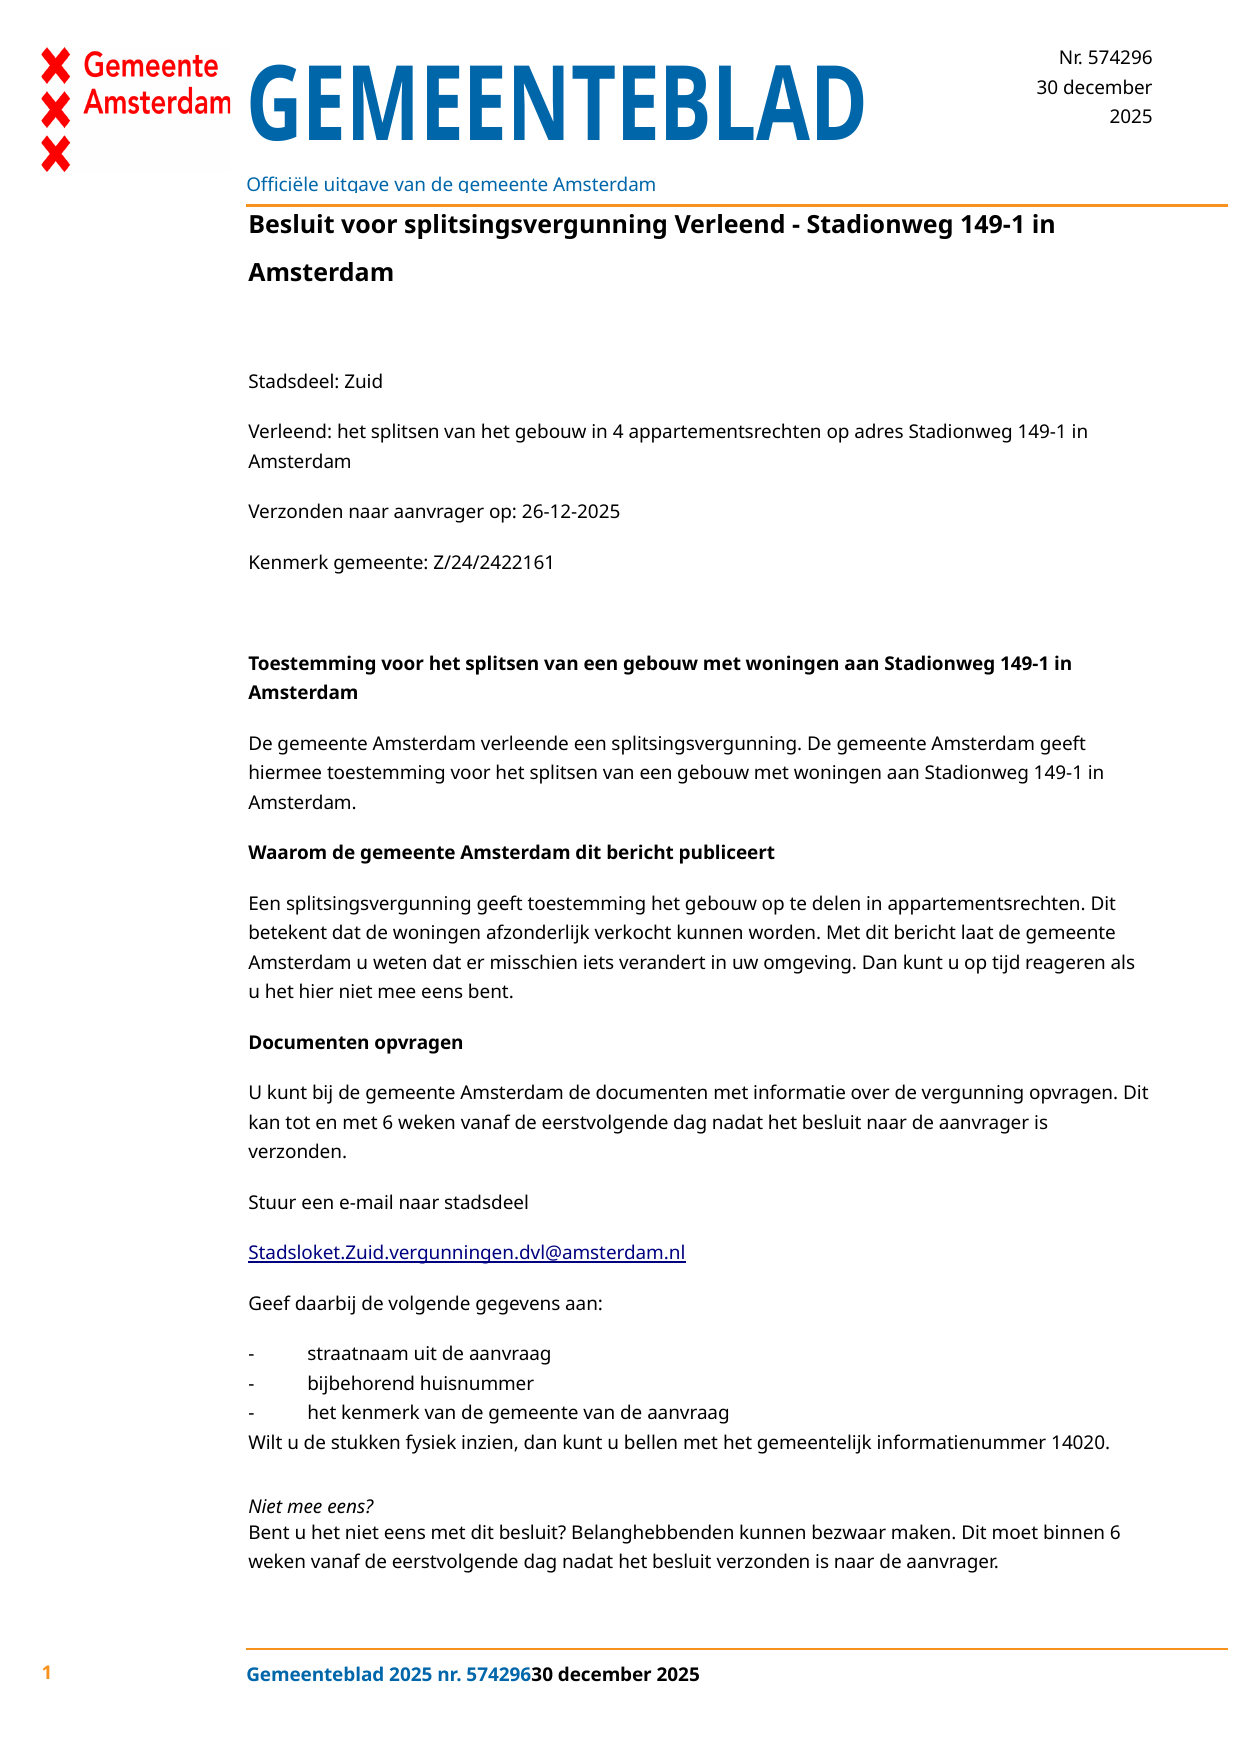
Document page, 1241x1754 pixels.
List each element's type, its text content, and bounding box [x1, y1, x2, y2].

text Niet mee eens? [248, 1493, 1152, 1519]
text Stuur een e-mail naar stadsdeel [248, 1189, 1152, 1215]
list straatnaam uit de aanvraag [248, 1340, 1152, 1366]
text Stadsloket.Zuid.vergunningen.dvl@amsterdam.nl [248, 1239, 1152, 1265]
text Stadsdeel: Zuid [248, 368, 1152, 394]
text Kenmerk gemeente: Z/24/2422161 [248, 549, 1152, 575]
text Geef daarbij de volgende gegevens aan: [248, 1290, 1152, 1316]
text Wilt u de stukken fysiek inzien, dan kunt u bellen met het gemeentelijk informatienummer 14020. [248, 1429, 1152, 1455]
picture [41, 47, 231, 172]
text U kunt bij de gemeente Amsterdam de documenten met informatie over de vergunning opvragen. Dit kan tot en met 6 weken vanaf de eerstvolgende dag nadat het besluit naar de aanvrager is verzonden. [248, 1079, 1152, 1164]
text Waarom de gemeente Amsterdam dit bericht publiceert [248, 839, 1152, 865]
text Documenten opvragen [248, 1029, 1152, 1055]
text Bent u het niet eens met dit besluit? Belanghebbenden kunnen bezwaar maken. Dit moet binnen 6 weken vanaf de eerstvolgende dag nadat het besluit verzonden is naar de aanvrager. [248, 1519, 1152, 1574]
text Een splitsingsvergunning geeft toestemming het gebouw op te delen in appartementsrechten. Dit betekent dat de woningen afzonderlijk verkocht kunnen worden. Met dit bericht laat de gemeente Amsterdam u weten dat er misschien iets verandert in uw omgeving. Dan kunt u op tijd reageren als u het hier niet mee eens bent. [248, 890, 1152, 1004]
text De gemeente Amsterdam verleende een splitsingsvergunning. De gemeente Amsterdam geeft hiermee toestemming voor het splitsen van een gebouw met woningen aan Stadionweg 149-1 in Amsterdam. [248, 730, 1152, 815]
text Toestemming voor het splitsen van een gebouw met woningen aan Stadionweg 149-1 in Amsterdam [248, 650, 1152, 705]
text Besluit voor splitsingsvergunning Verleend - Stadionweg 149-1 in Amsterdam [248, 207, 1152, 288]
list het kenmerk van de gemeente van de aanvraag [248, 1399, 1152, 1425]
text Verzonden naar aanvrager op: 26-12-2025 [248, 499, 1152, 524]
text Verleend: het splitsen van het gebouw in 4 appartementsrechten op adres Stadionweg 149-1 in Amsterdam [248, 419, 1152, 474]
list bijbehorend huisnummer [248, 1370, 1152, 1396]
